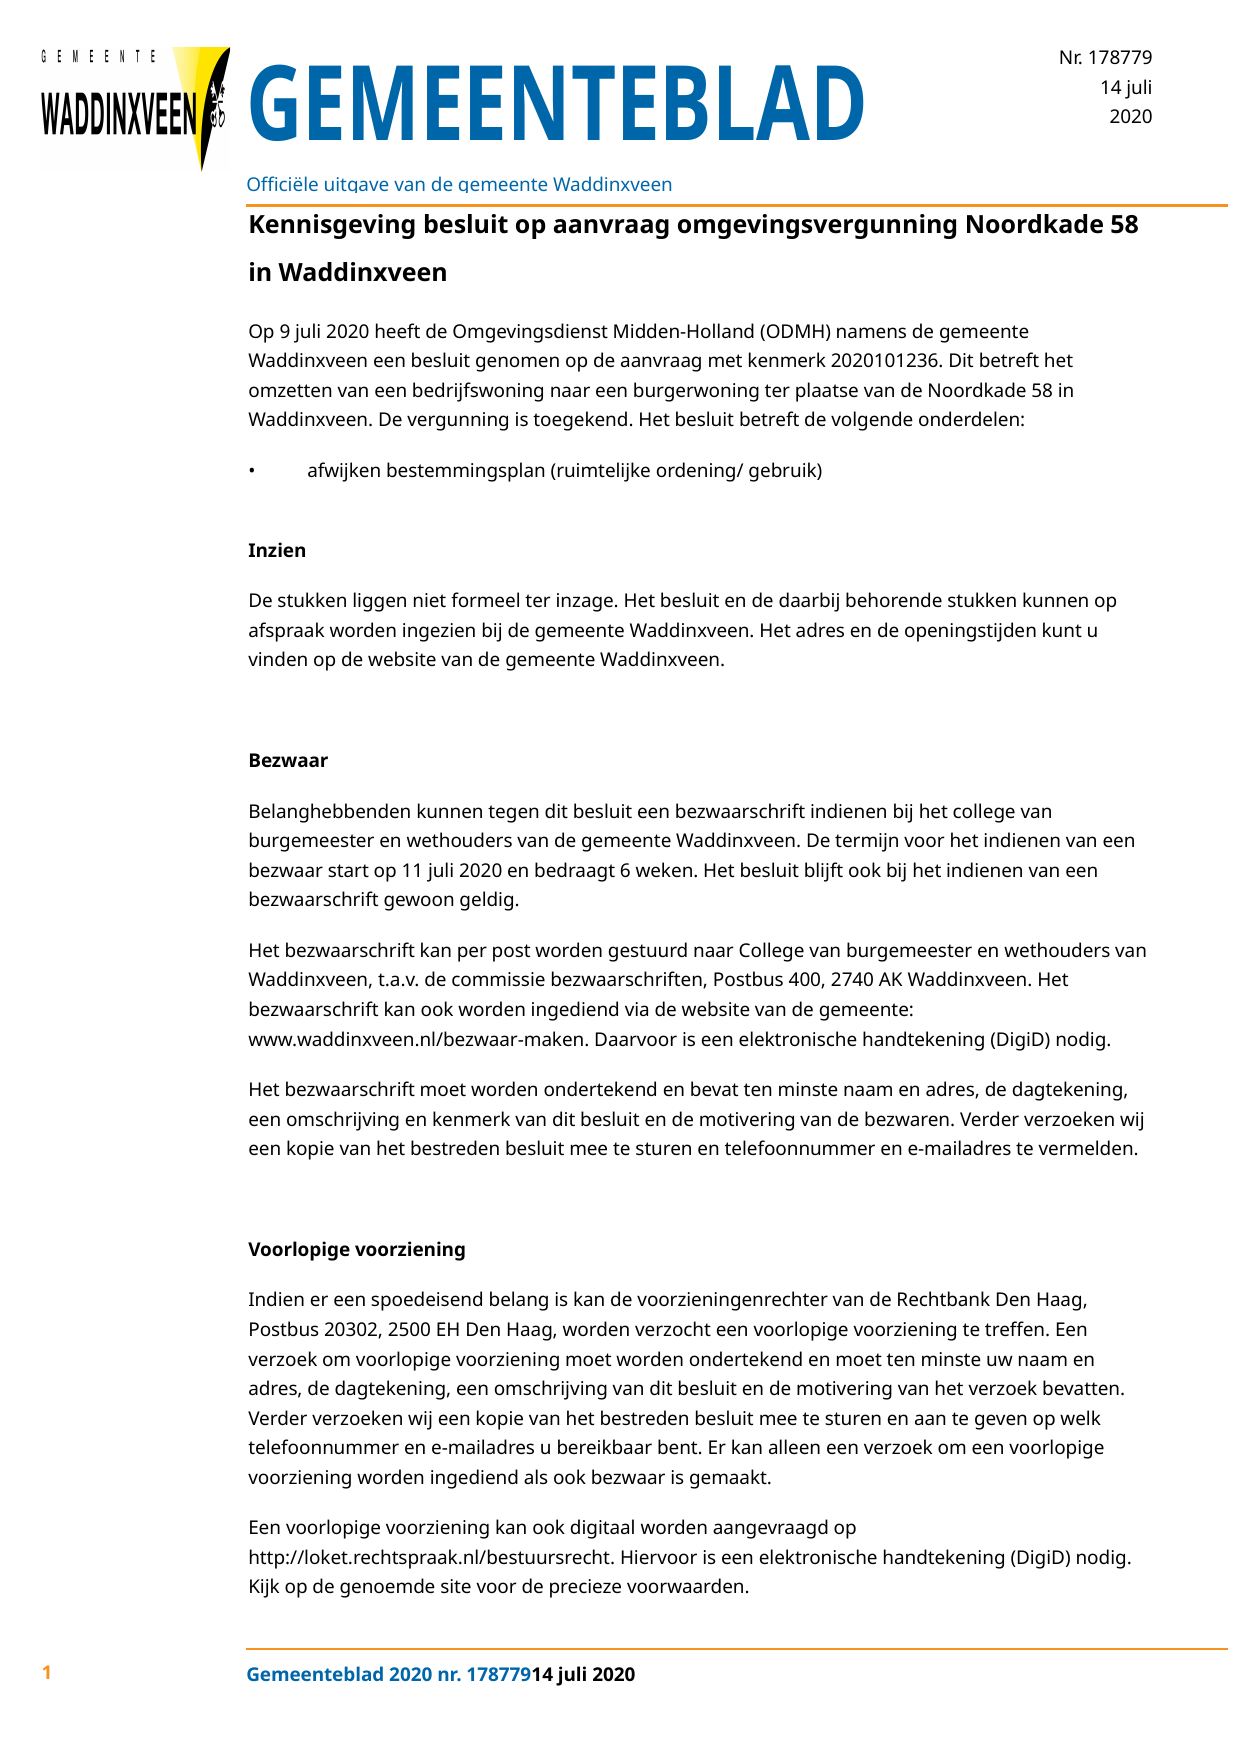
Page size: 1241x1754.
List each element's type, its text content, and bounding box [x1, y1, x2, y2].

text Belanghebbenden kunnen tegen dit besluit een bezwaarschrift indienen bij het college van burgemeester en wethouders van de gemeente Waddinxveen. De termijn voor het indienen van een bezwaar start op 11 juli 2020 en bedraagt 6 weken. Het besluit blijft ook bij het indienen van een bezwaarschrift gewoon geldig. [248, 798, 1152, 912]
text Indien er een spoedeisend belang is kan de voorzieningenrechter van de Rechtbank Den Haag, Postbus 20302, 2500 EH Den Haag, worden verzocht een voorlopige voorziening te treffen. Een verzoek om voorlopige voorziening moet worden ondertekend en moet ten minste uw naam en adres, de dagtekening, een omschrijving van dit besluit en de motivering van het verzoek bevatten. Verder verzoeken wij een kopie van het bestreden besluit mee te sturen en aan te geven op welk telefoonnummer en e-mailadres u bereikbaar bent. Er kan alleen een verzoek om een voorlopige voorziening worden ingediend als ook bezwaar is gemaakt. [248, 1287, 1152, 1490]
text Kennisgeving besluit op aanvraag omgevingsvergunning Noordkade 58 in Waddinxveen [248, 207, 1152, 288]
text Op 9 juli 2020 heeft de Omgevingsdienst Midden-Holland (ODMH) namens de gemeente Waddinxveen een besluit genomen op de aanvraag met kenmerk 2020101236. Dit betreft het omzetten van een bedrijfswoning naar een burgerwoning ter plaatse van de Noordkade 58 in Waddinxveen. De vergunning is toegekend. Het besluit betreft de volgende onderdelen: [248, 318, 1152, 432]
text De stukken liggen niet formeel ter inzage. Het besluit en de daarbij behorende stukken kunnen op afspraak worden ingezien bij de gemeente Waddinxveen. Het adres en de openingstijden kunt u vinden op de website van de gemeente Waddinxveen. [248, 587, 1152, 672]
text Voorlopige voorziening [248, 1236, 1152, 1262]
picture [41, 47, 231, 172]
list afwijken bestemmingsplan (ruimtelijke ordening/ gebruik) [248, 457, 1152, 483]
text Het bezwaarschrift moet worden ondertekend en bevat ten minste naam en adres, de dagtekening, een omschrijving en kenmerk van dit besluit en de motivering van de bezwaren. Verder verzoeken wij een kopie van het bestreden besluit mee te sturen en telefoonnummer en e-mailadres te vermelden. [248, 1076, 1152, 1161]
text Bezwaar [248, 747, 1152, 773]
text Inzien [248, 537, 1152, 563]
text Het bezwaarschrift kan per post worden gestuurd naar College van burgemeester en wethouders van Waddinxveen, t.a.v. de commissie bezwaarschriften, Postbus 400, 2740 AK Waddinxveen. Het bezwaarschrift kan ook worden ingediend via de website van de gemeente: www.waddinxveen.nl/bezwaar-maken. Daarvoor is een elektronische handtekening (DigiD) nodig. [248, 937, 1152, 1052]
text Een voorlopige voorziening kan ook digitaal worden aangevraagd op http://loket.rechtspraak.nl/bestuursrecht. Hiervoor is een elektronische handtekening (DigiD) nodig. Kijk op de genoemde site voor de precieze voorwaarden. [248, 1514, 1152, 1599]
